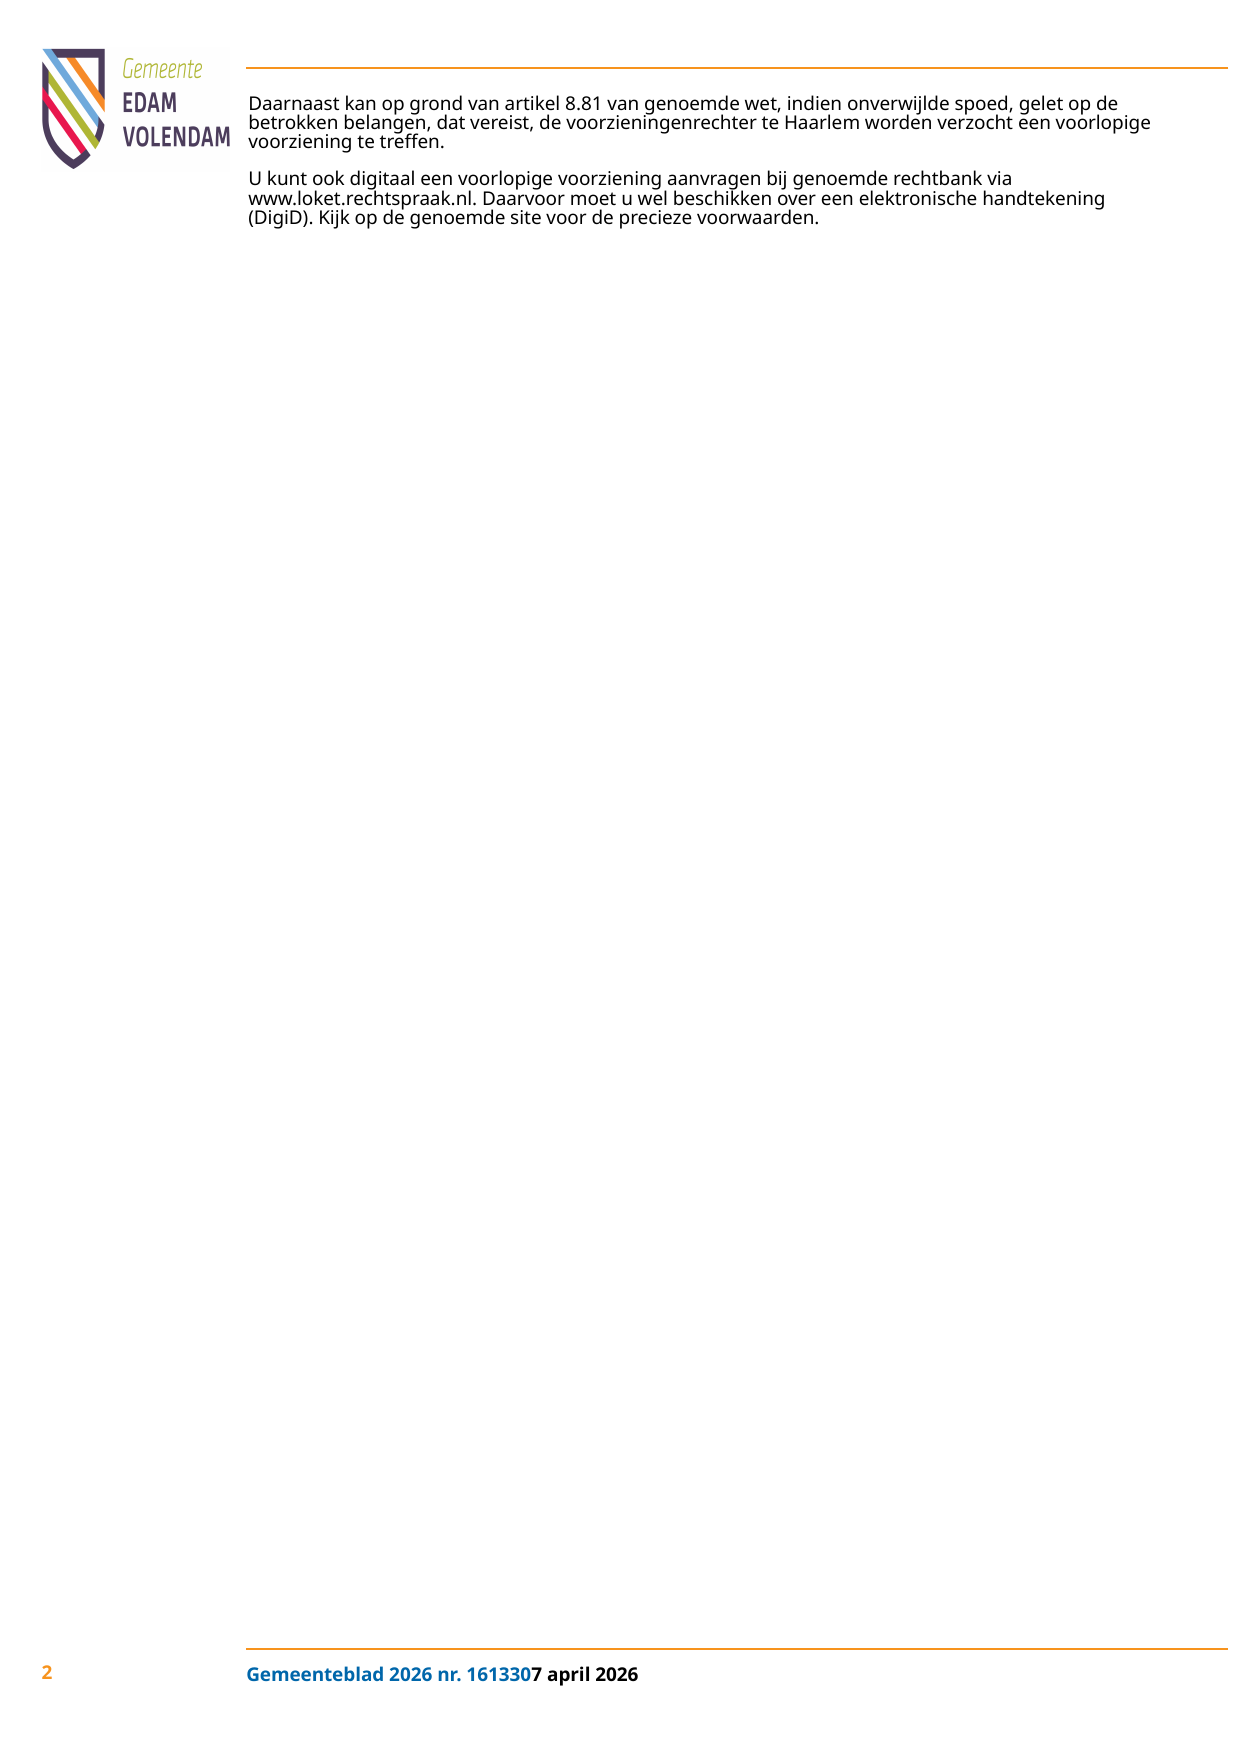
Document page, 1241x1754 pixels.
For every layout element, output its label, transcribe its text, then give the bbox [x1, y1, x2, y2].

text U kunt ook digitaal een voorlopige voorziening aanvragen bij genoemde rechtbank via www.loket.rechtspraak.nl. Daarvoor moet u wel beschikken over een elektronische handtekening (DigiD). Kijk op de genoemde site voor de precieze voorwaarden. [248, 170, 1152, 228]
text Daarnaast kan op grond van artikel 8.81 van genoemde wet, indien onverwijlde spoed, gelet op de betrokken belangen, dat vereist, de voorzieningenrechter te Haarlem worden verzocht een voorlopige voorziening te treffen. [248, 95, 1152, 153]
picture [41, 47, 231, 172]
